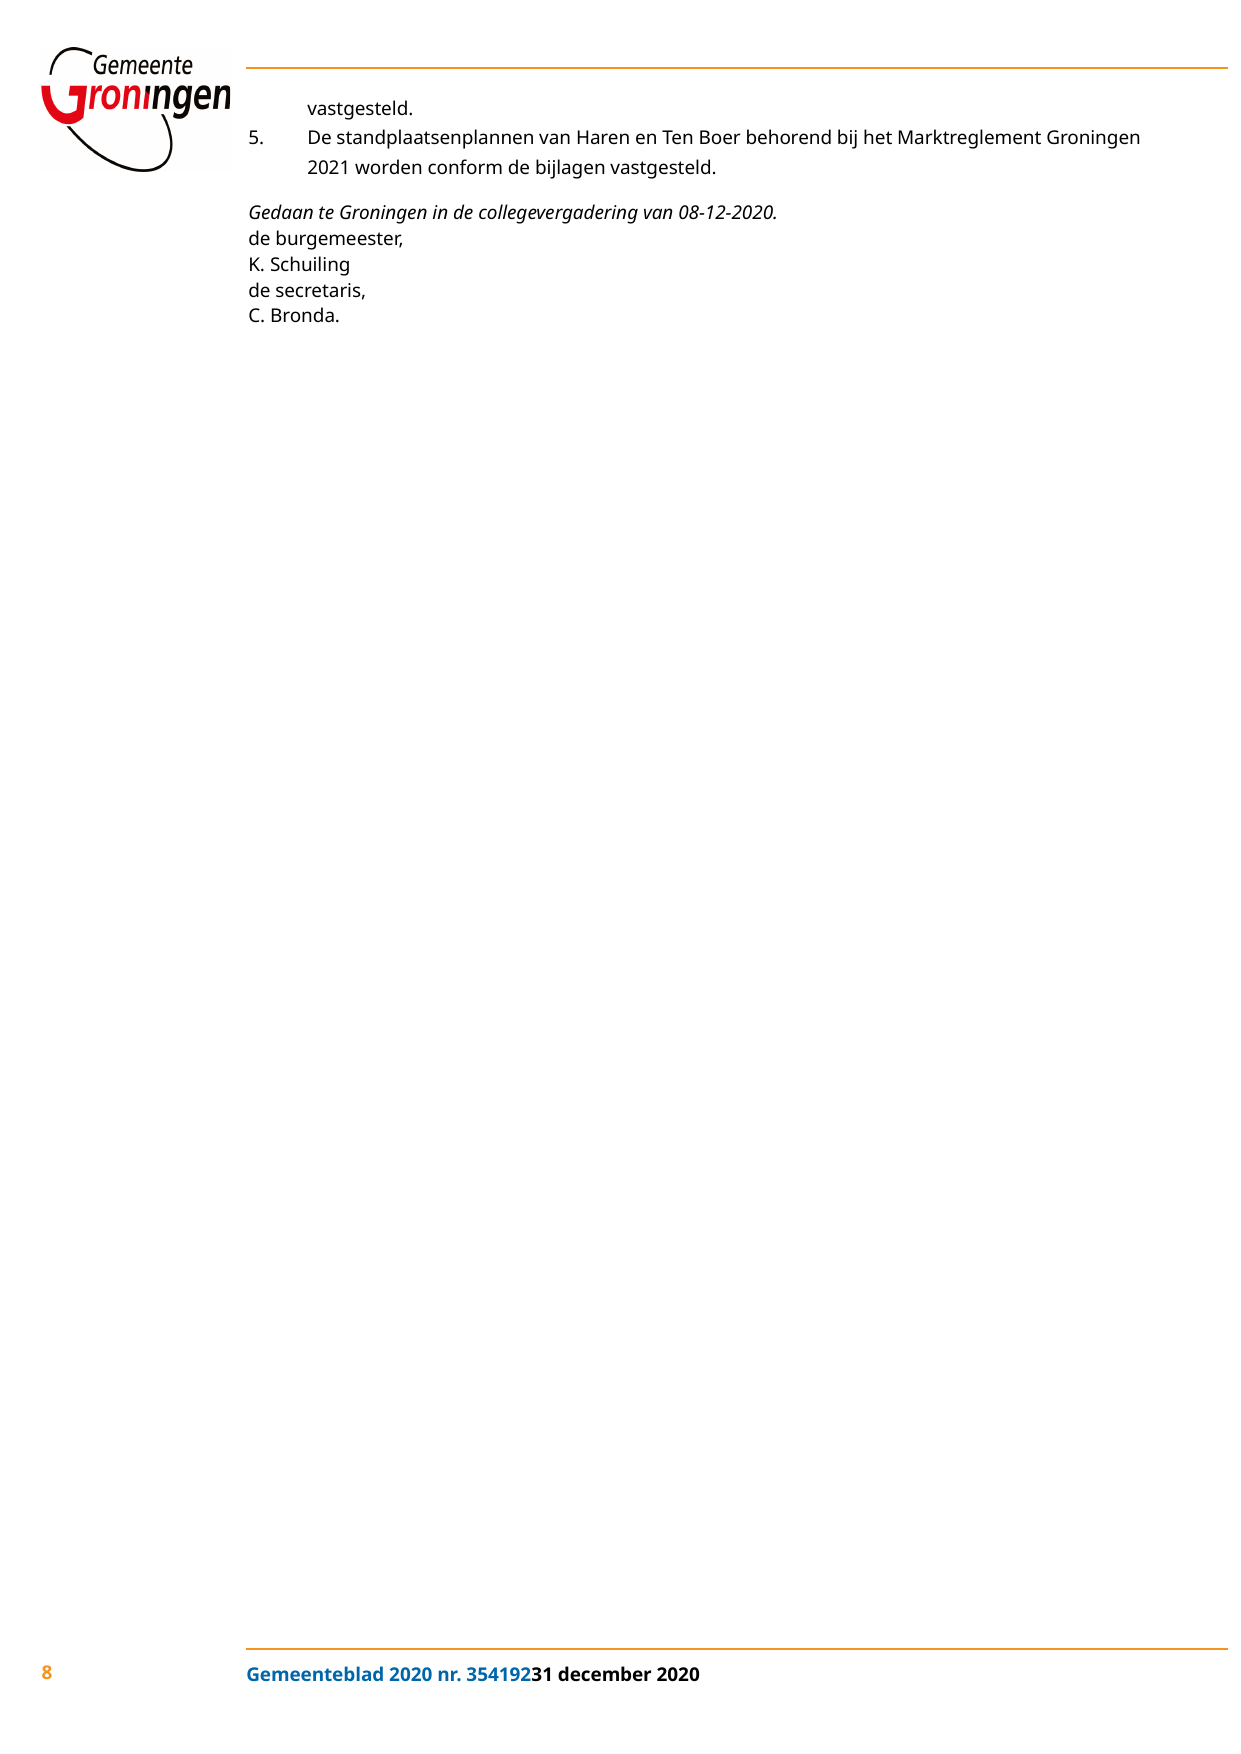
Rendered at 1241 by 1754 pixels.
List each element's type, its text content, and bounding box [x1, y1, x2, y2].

picture [41, 47, 231, 172]
list vastgesteld. [248, 95, 1152, 121]
text de burgemeester, [248, 225, 1152, 251]
list De standplaatsenplannen van Haren en Ten Boer behorend bij het Marktreglement Groningen 2021 worden conform de bijlagen vastgesteld. [248, 124, 1152, 180]
text Gedaan te Groningen in de collegevergadering van 08-12-2020. [248, 199, 1152, 225]
text de secretaris, [248, 277, 1152, 302]
text K. Schuiling [248, 251, 1152, 277]
text C. Bronda. [248, 302, 1152, 328]
